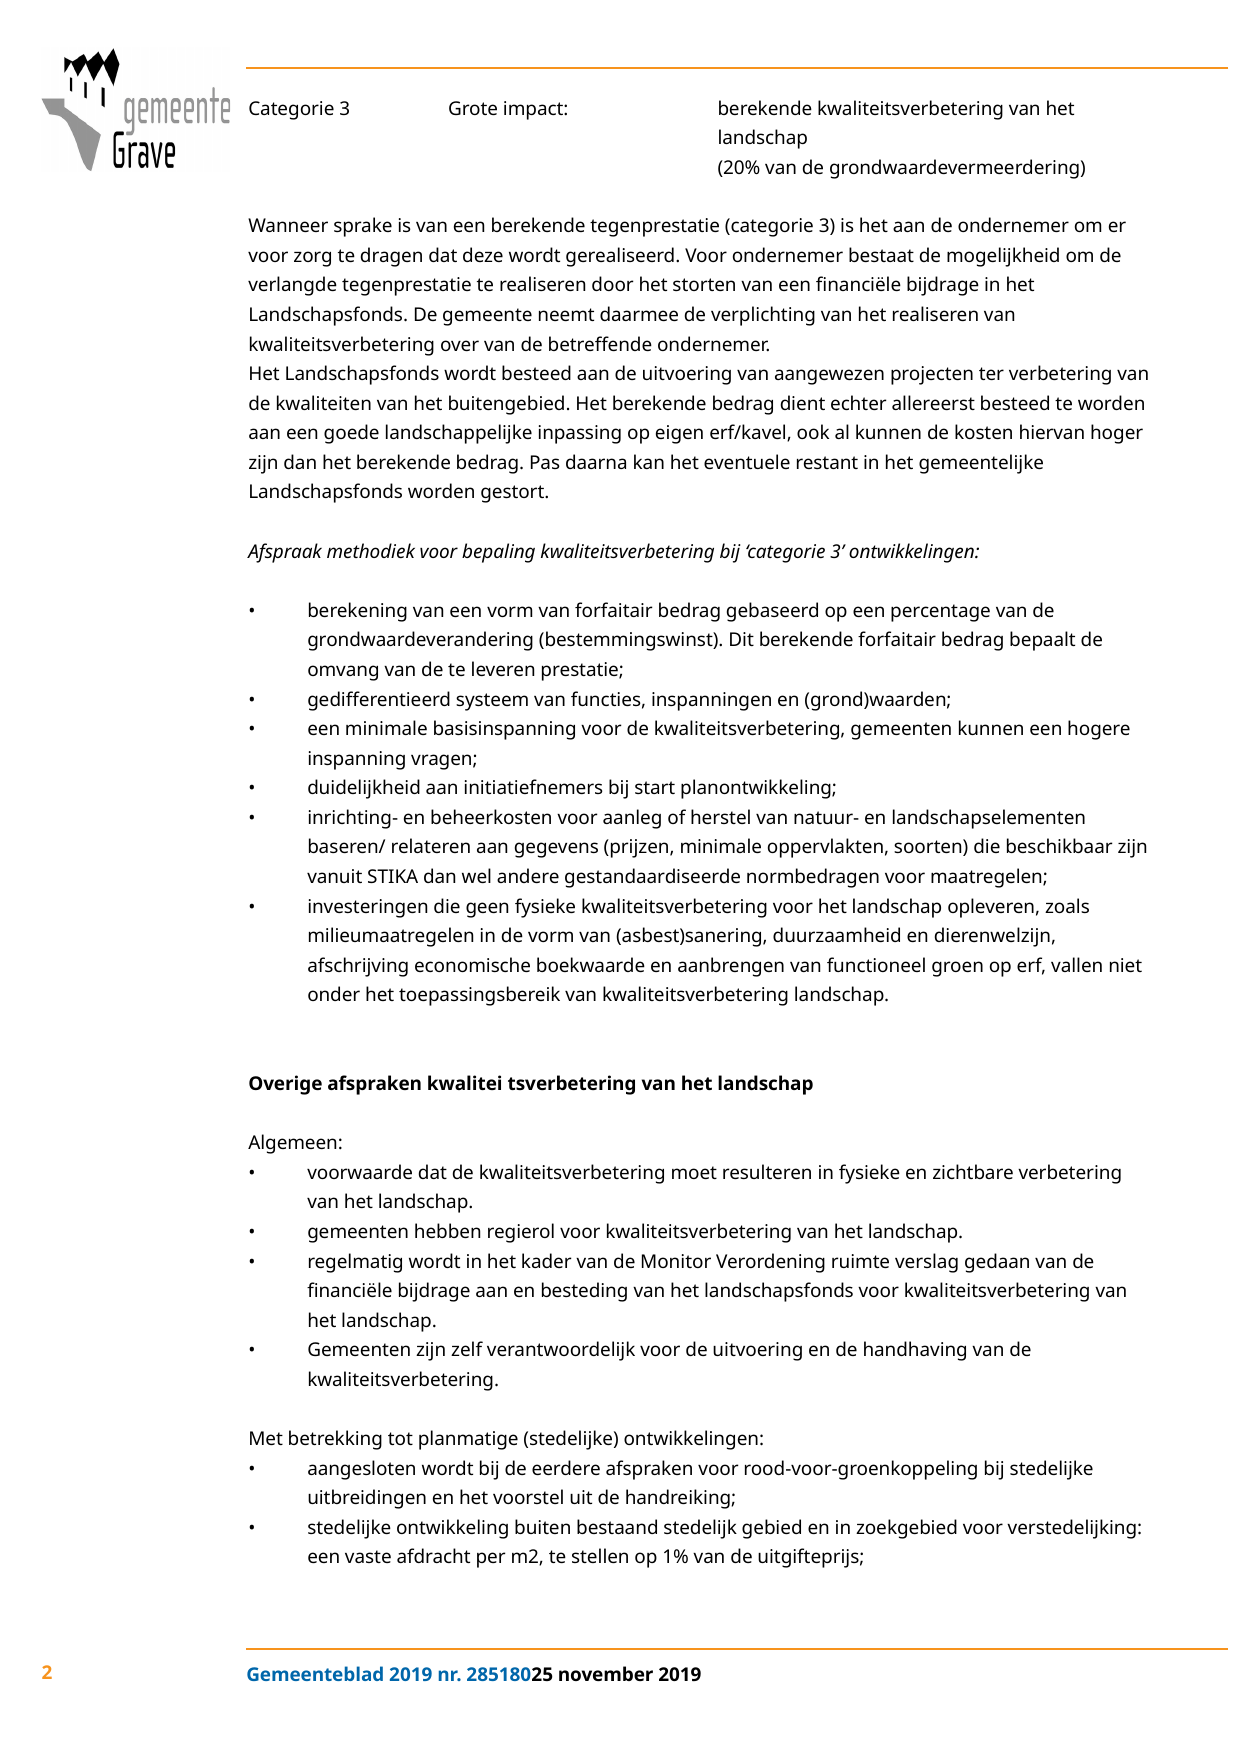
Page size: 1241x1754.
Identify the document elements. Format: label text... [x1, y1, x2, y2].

list een minimale basisinspanning voor de kwaliteitsverbetering, gemeenten kunnen een hogere inspanning vragen; [248, 715, 1152, 771]
table_cell Grote impact: [448, 95, 717, 180]
table_cell berekende kwaliteitsverbetering van het landschap (20% van de grondwaardevermeerdering) [717, 95, 1152, 180]
text Overige afspraken kwalitei tsverbetering van het landschap [248, 1070, 1152, 1096]
list berekening van een vorm van forfaitair bedrag gebaseerd op een percentage van de grondwaardeverandering (bestemmingswinst). Dit berekende forfaitair bedrag bepaalt de omvang van de te leveren prestatie; [248, 597, 1152, 682]
list voorwaarde dat de kwaliteitsverbetering moet resulteren in fysieke en zichtbare verbetering van het landschap. [248, 1159, 1152, 1214]
list stedelijke ontwikkeling buiten bestaand stedelijk gebied en in zoekgebied voor verstedelijking: een vaste afdracht per m2, te stellen op 1% van de uitgifteprijs; [248, 1514, 1152, 1569]
list gedifferentieerd systeem van functies, inspanningen en (grond)waarden; [248, 686, 1152, 712]
list gemeenten hebben regierol voor kwaliteitsverbetering van het landschap. [248, 1218, 1152, 1244]
text Algemeen: [248, 1129, 1152, 1155]
list investeringen die geen fysieke kwaliteitsverbetering voor het landschap opleveren, zoals milieumaatregelen in de vorm van (asbest)sanering, duurzaamheid en dierenwelzijn, afschrijving economische boekwaarde en aanbrengen van functioneel groen op erf, vallen niet onder het toepassingsbereik van kwaliteitsverbetering landschap. [248, 893, 1152, 1007]
text Met betrekking tot planmatige (stedelijke) ontwikkelingen: [248, 1425, 1152, 1451]
list inrichting- en beheerkosten voor aanleg of herstel van natuur- en landschapselementen baseren/ relateren aan gegevens (prijzen, minimale oppervlakten, soorten) die beschikbaar zijn vanuit STIKA dan wel andere gestandaardiseerde normbedragen voor maatregelen; [248, 804, 1152, 889]
picture [41, 47, 231, 172]
text Het Landschapsfonds wordt besteed aan de uitvoering van aangewezen projecten ter verbetering van de kwaliteiten van het buitengebied. Het berekende bedrag dient echter allereerst besteed te worden aan een goede landschappelijke inpassing op eigen erf/kavel, ook al kunnen de kosten hiervan hoger zijn dan het berekende bedrag. Pas daarna kan het eventuele restant in het gemeentelijke Landschapsfonds worden gestort. [248, 360, 1152, 504]
list duidelijkheid aan initiatiefnemers bij start planontwikkeling; [248, 774, 1152, 800]
text Wanneer sprake is van een berekende tegenprestatie (categorie 3) is het aan de ondernemer om er voor zorg te dragen dat deze wordt gerealiseerd. Voor ondernemer bestaat de mogelijkheid om de verlangde tegenprestatie te realiseren door het storten van een financiële bijdrage in het Landschapsfonds. De gemeente neemt daarmee de verplichting van het realiseren van kwaliteitsverbetering over van de betreffende ondernemer. [248, 212, 1152, 357]
list regelmatig wordt in het kader van de Monitor Verordening ruimte verslag gedaan van de financiële bijdrage aan en besteding van het landschapsfonds voor kwaliteitsverbetering van het landschap. [248, 1248, 1152, 1333]
list Gemeenten zijn zelf verantwoordelijk voor de uitvoering en de handhaving van de kwaliteitsverbetering. [248, 1337, 1152, 1392]
table_cell Categorie 3 [248, 95, 448, 180]
list aangesloten wordt bij de eerdere afspraken voor rood-voor-groenkoppeling bij stedelijke uitbreidingen en het voorstel uit de handreiking; [248, 1455, 1152, 1510]
text Afspraak methodiek voor bepaling kwaliteitsverbetering bij ‘categorie 3’ ontwikkelingen: [248, 538, 1152, 564]
